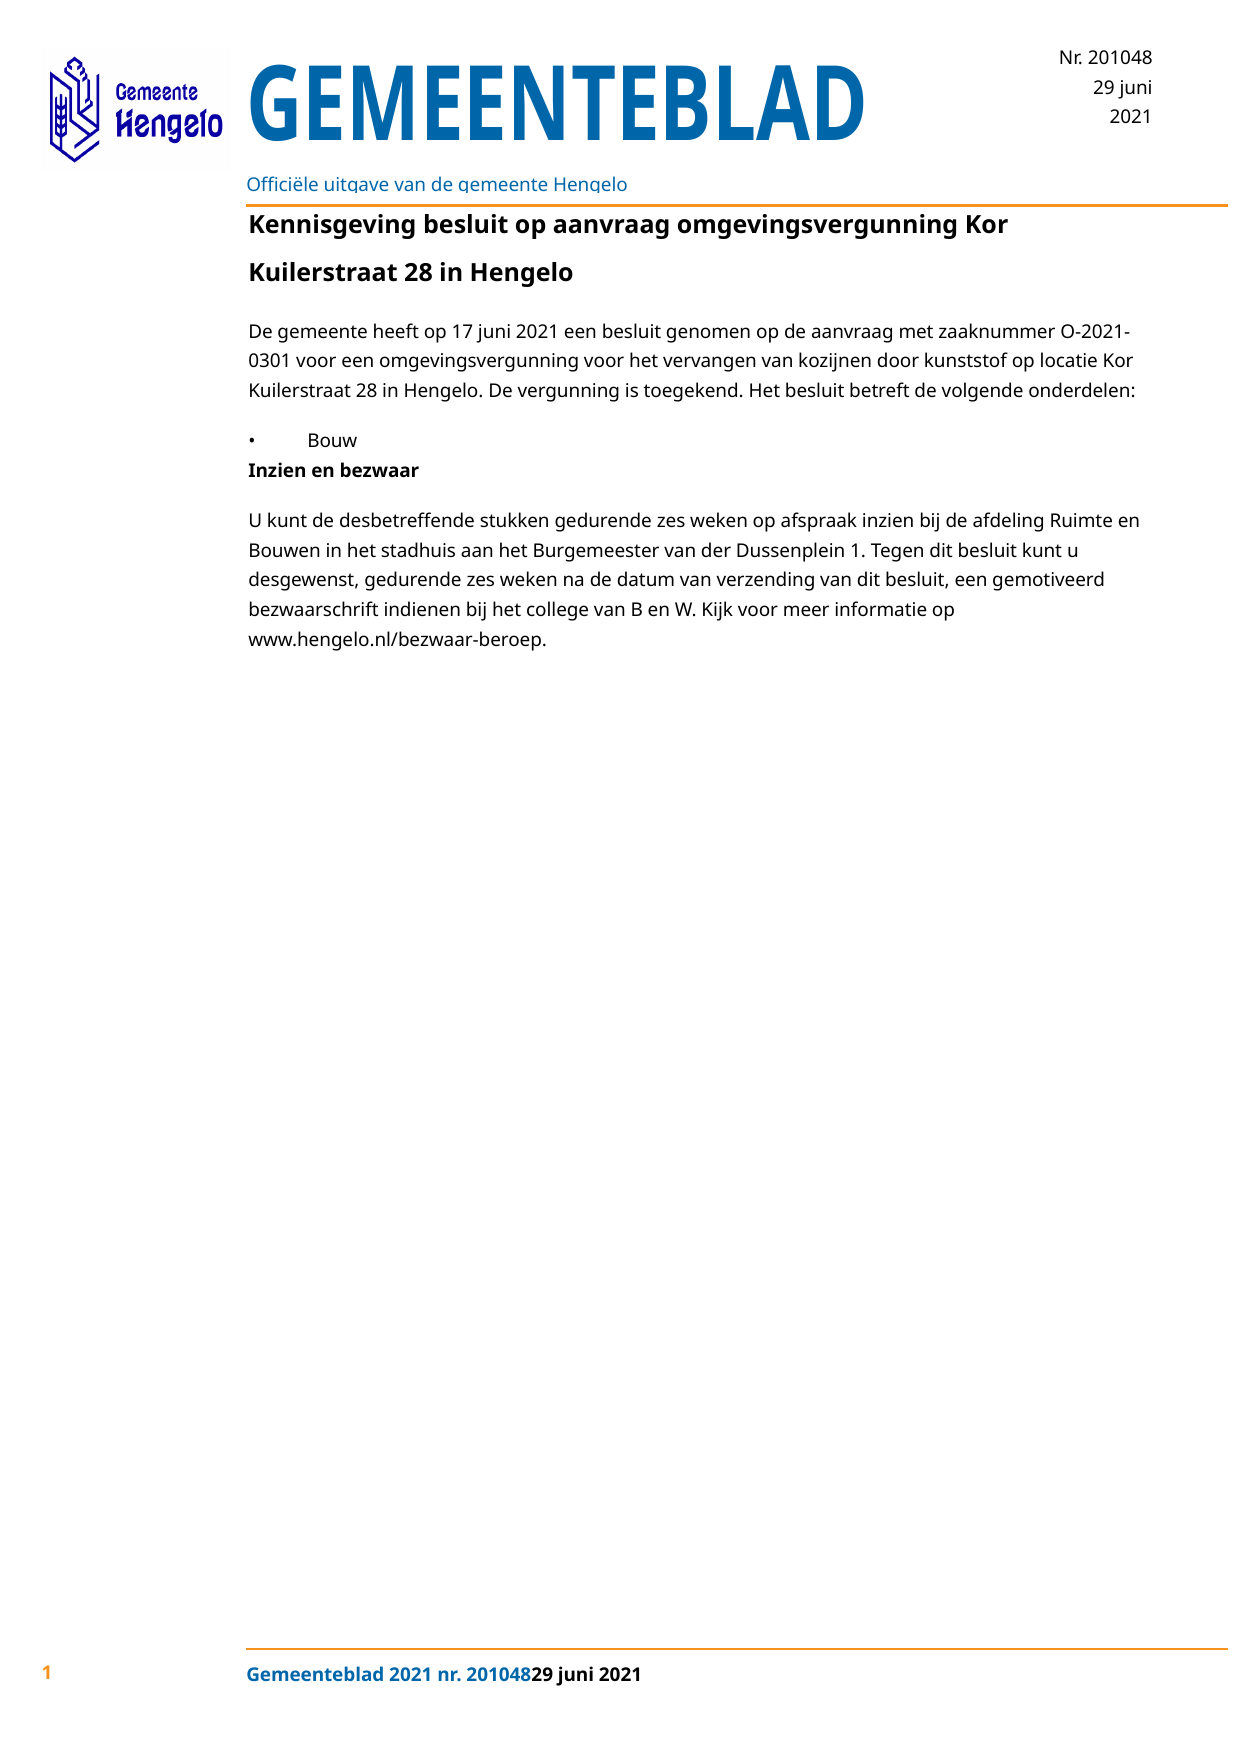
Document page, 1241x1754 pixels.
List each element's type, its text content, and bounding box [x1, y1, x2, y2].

text Inzien en bezwaar [248, 457, 1152, 483]
list Bouw [248, 427, 1152, 453]
text Kennisgeving besluit op aanvraag omgevingsvergunning Kor Kuilerstraat 28 in Hengelo [248, 207, 1152, 288]
text De gemeente heeft op 17 juni 2021 een besluit genomen op de aanvraag met zaaknummer O-2021-0301 voor een omgevingsvergunning voor het vervangen van kozijnen door kunststof op locatie Kor Kuilerstraat 28 in Hengelo. De vergunning is toegekend. Het besluit betreft de volgende onderdelen: [248, 318, 1152, 403]
text U kunt de desbetreffende stukken gedurende zes weken op afspraak inzien bij de afdeling Ruimte en Bouwen in het stadhuis aan het Burgemeester van der Dussenplein 1. Tegen dit besluit kunt u desgewenst, gedurende zes weken na de datum van verzending van dit besluit, een gemotiveerd bezwaarschrift indienen bij het college van B en W. Kijk voor meer informatie op www.hengelo.nl/bezwaar-beroep. [248, 507, 1152, 652]
picture [41, 47, 231, 172]
